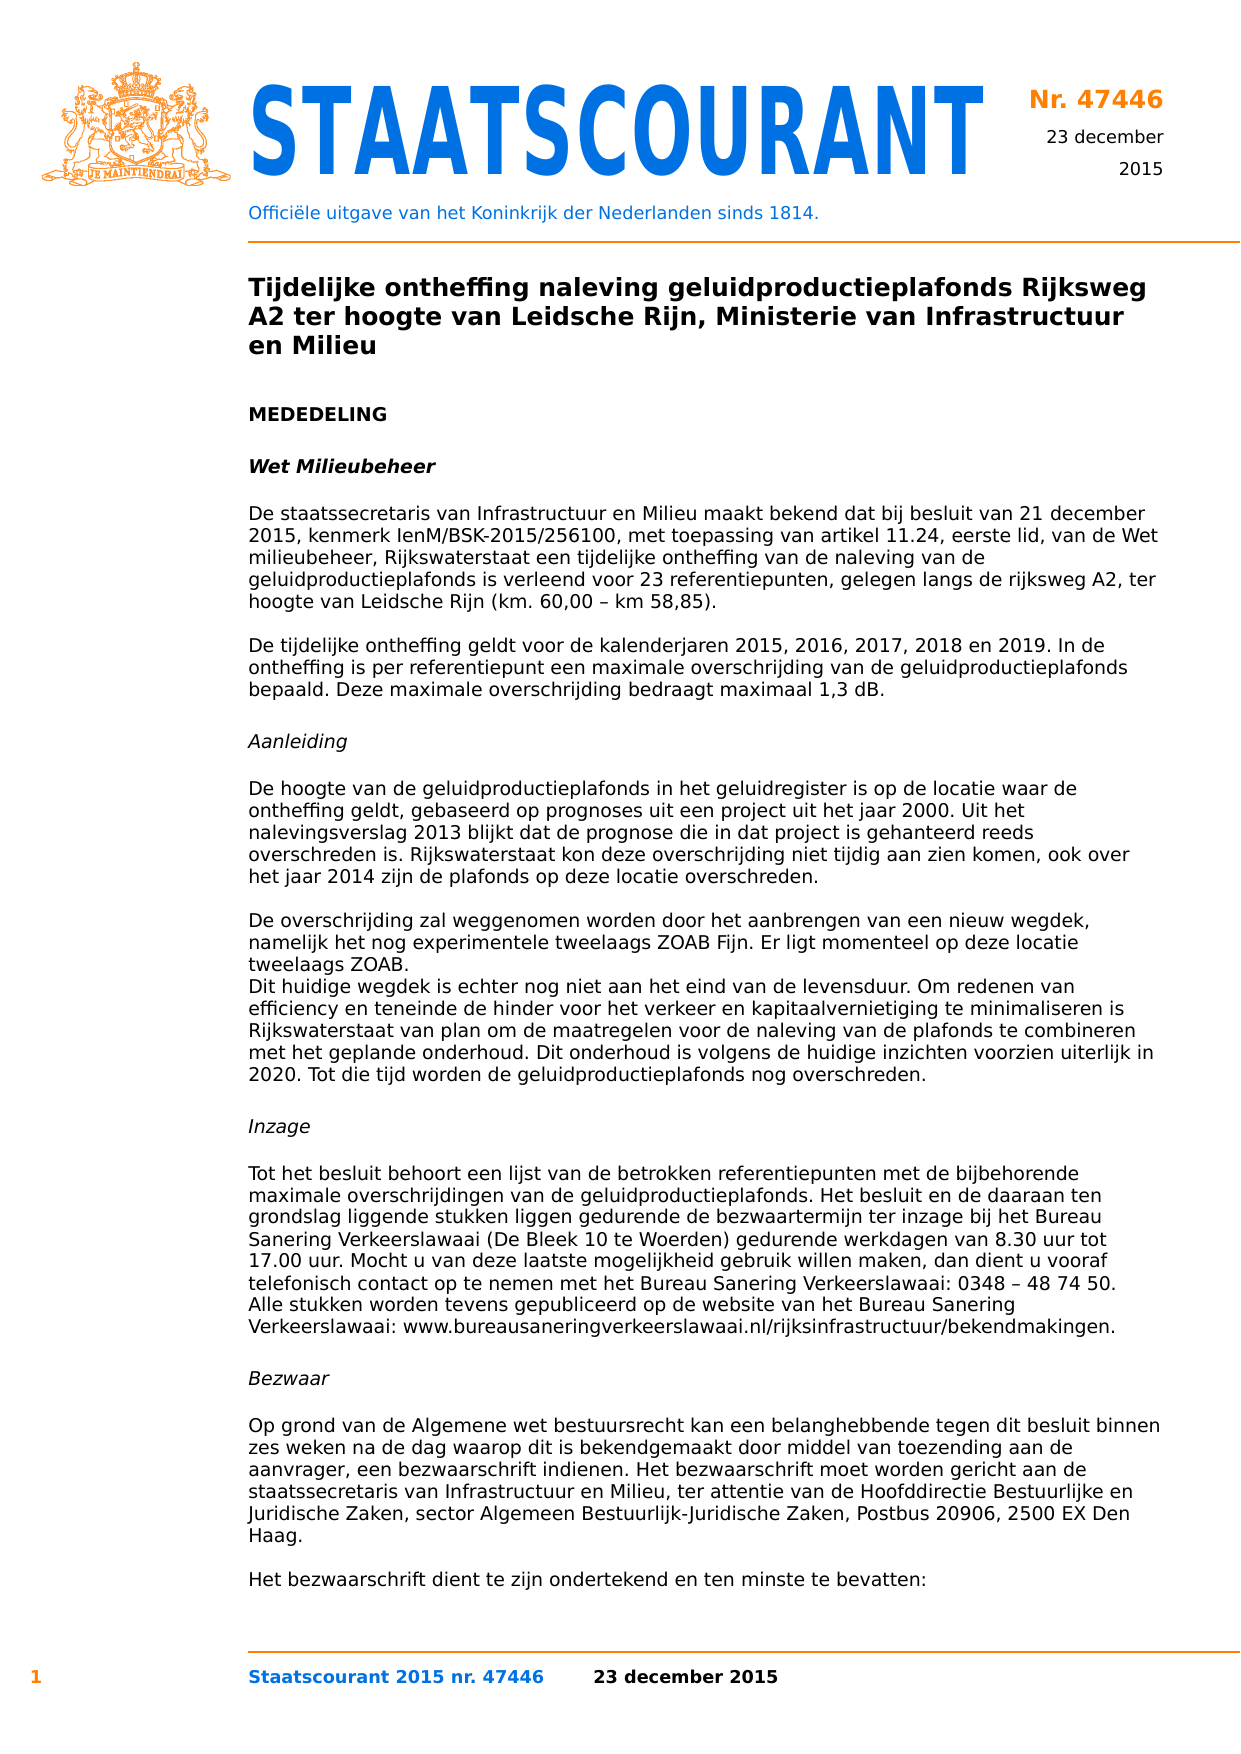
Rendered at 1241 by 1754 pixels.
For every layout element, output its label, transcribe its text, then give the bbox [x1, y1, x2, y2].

text Tot het besluit behoort een lijst van de betrokken referentiepunten met de bijbehorende maximale overschrijdingen van de geluidproductieplafonds. Het besluit en de daaraan ten grondslag liggende stukken liggen gedurende de bezwaartermijn ter inzage bij het Bureau Sanering Verkeerslawaai (De Bleek 10 te Woerden) gedurende werkdagen van 8.30 uur tot 17.00 uur. Mocht u van deze laatste mogelijkheid gebruik willen maken, dan dient u vooraf telefonisch contact op te nemen met het Bureau Sanering Verkeerslawaai: 0348 – 48 74 50. [248, 1162, 1163, 1294]
table_cell 23 december [998, 121, 1240, 153]
picture [41, 62, 231, 186]
table_cell 2015 [998, 153, 1240, 203]
text Alle stukken worden tevens gepubliceerd op de website van het Bureau Sanering Verkeerslawaai: www.bureausaneringverkeerslawaai.nl/rijksinfrastructuur/bekendmakingen. [248, 1294, 1163, 1338]
text Dit huidige wegdek is echter nog niet aan het eind van de levensduur. Om redenen van efficiency en teneinde de hinder voor het verkeer en kapitaalvernietiging te minimaliseren is Rijkswaterstaat van plan om de maatregelen voor de naleving van de plafonds te combineren met het geplande onderhoud. Dit onderhoud is volgens de huidige inzichten voorzien uiterlijk in 2020. Tot die tijd worden de geluidproductieplafonds nog overschreden. [248, 976, 1163, 1086]
text Het bezwaarschrift dient te zijn ondertekend en ten minste te bevatten: [248, 1569, 1163, 1591]
text De overschrijding zal weggenomen worden door het aanbrengen van een nieuw wegdek, namelijk het nog experimentele tweelaags ZOAB Fijn. Er ligt momenteel op deze locatie tweelaags ZOAB. [248, 910, 1163, 976]
subtitle Tijdelijke ontheffing naleving geluidproductieplafonds Rijksweg A2 ter hoogte van Leidsche Rijn, Ministerie van Infrastructuur en Milieu [248, 273, 1163, 361]
text De staatssecretaris van Infrastructuur en Milieu maakt bekend dat bij besluit van 21 december 2015, kenmerk IenM/BSK-2015/256100, met toepassing van artikel 11.24, eerste lid, van de Wet milieubeheer, Rijkswaterstaat een tijdelijke ontheffing van de naleving van de geluidproductieplafonds is verleend voor 23 referentiepunten, gelegen langs de rijksweg A2, ter hoogte van Leidsche Rijn (km. 60,00 – km 58,85). [248, 503, 1163, 613]
table_header [25, 62, 248, 241]
subtitle MEDEDELING [248, 404, 1163, 426]
subtitle Bezwaar [248, 1368, 1163, 1390]
table_header Nr. 47446 [998, 62, 1240, 121]
text De tijdelijke ontheffing geldt voor de kalenderjaren 2015, 2016, 2017, 2018 en 2019. In de ontheffing is per referentiepunt een maximale overschrijding van de geluidproductieplafonds bepaald. Deze maximale overschrijding bedraagt maximaal 1,3 dB. [248, 635, 1163, 701]
text Op grond van de Algemene wet bestuursrecht kan een belanghebbende tegen dit besluit binnen zes weken na de dag waarop dit is bekendgemaakt door middel van toezending aan de aanvrager, een bezwaarschrift indienen. Het bezwaarschrift moet worden gericht aan de staatssecretaris van Infrastructuur en Milieu, ter attentie van de Hoofddirectie Bestuurlijke en Juridische Zaken, sector Algemeen Bestuurlijk-Juridische Zaken, Postbus 20906, 2500 EX Den Haag. [248, 1415, 1163, 1547]
table_cell Officiële uitgave van het Koninkrijk der Nederlanden sinds 1814. [248, 203, 1240, 241]
table_header STAATSCOURANT [248, 62, 998, 203]
subtitle Inzage [248, 1116, 1163, 1137]
subtitle Aanleiding [248, 731, 1163, 753]
text De hoogte van de geluidproductieplafonds in het geluidregister is op de locatie waar de ontheffing geldt, gebaseerd op prognoses uit een project uit het jaar 2000. Uit het nalevingsverslag 2013 blijkt dat de prognose die in dat project is gehanteerd reeds overschreden is. Rijkswaterstaat kon deze overschrijding niet tijdig aan zien komen, ook over het jaar 2014 zijn de plafonds op deze locatie overschreden. [248, 778, 1163, 888]
subtitle Wet Milieubeheer [248, 456, 1163, 478]
